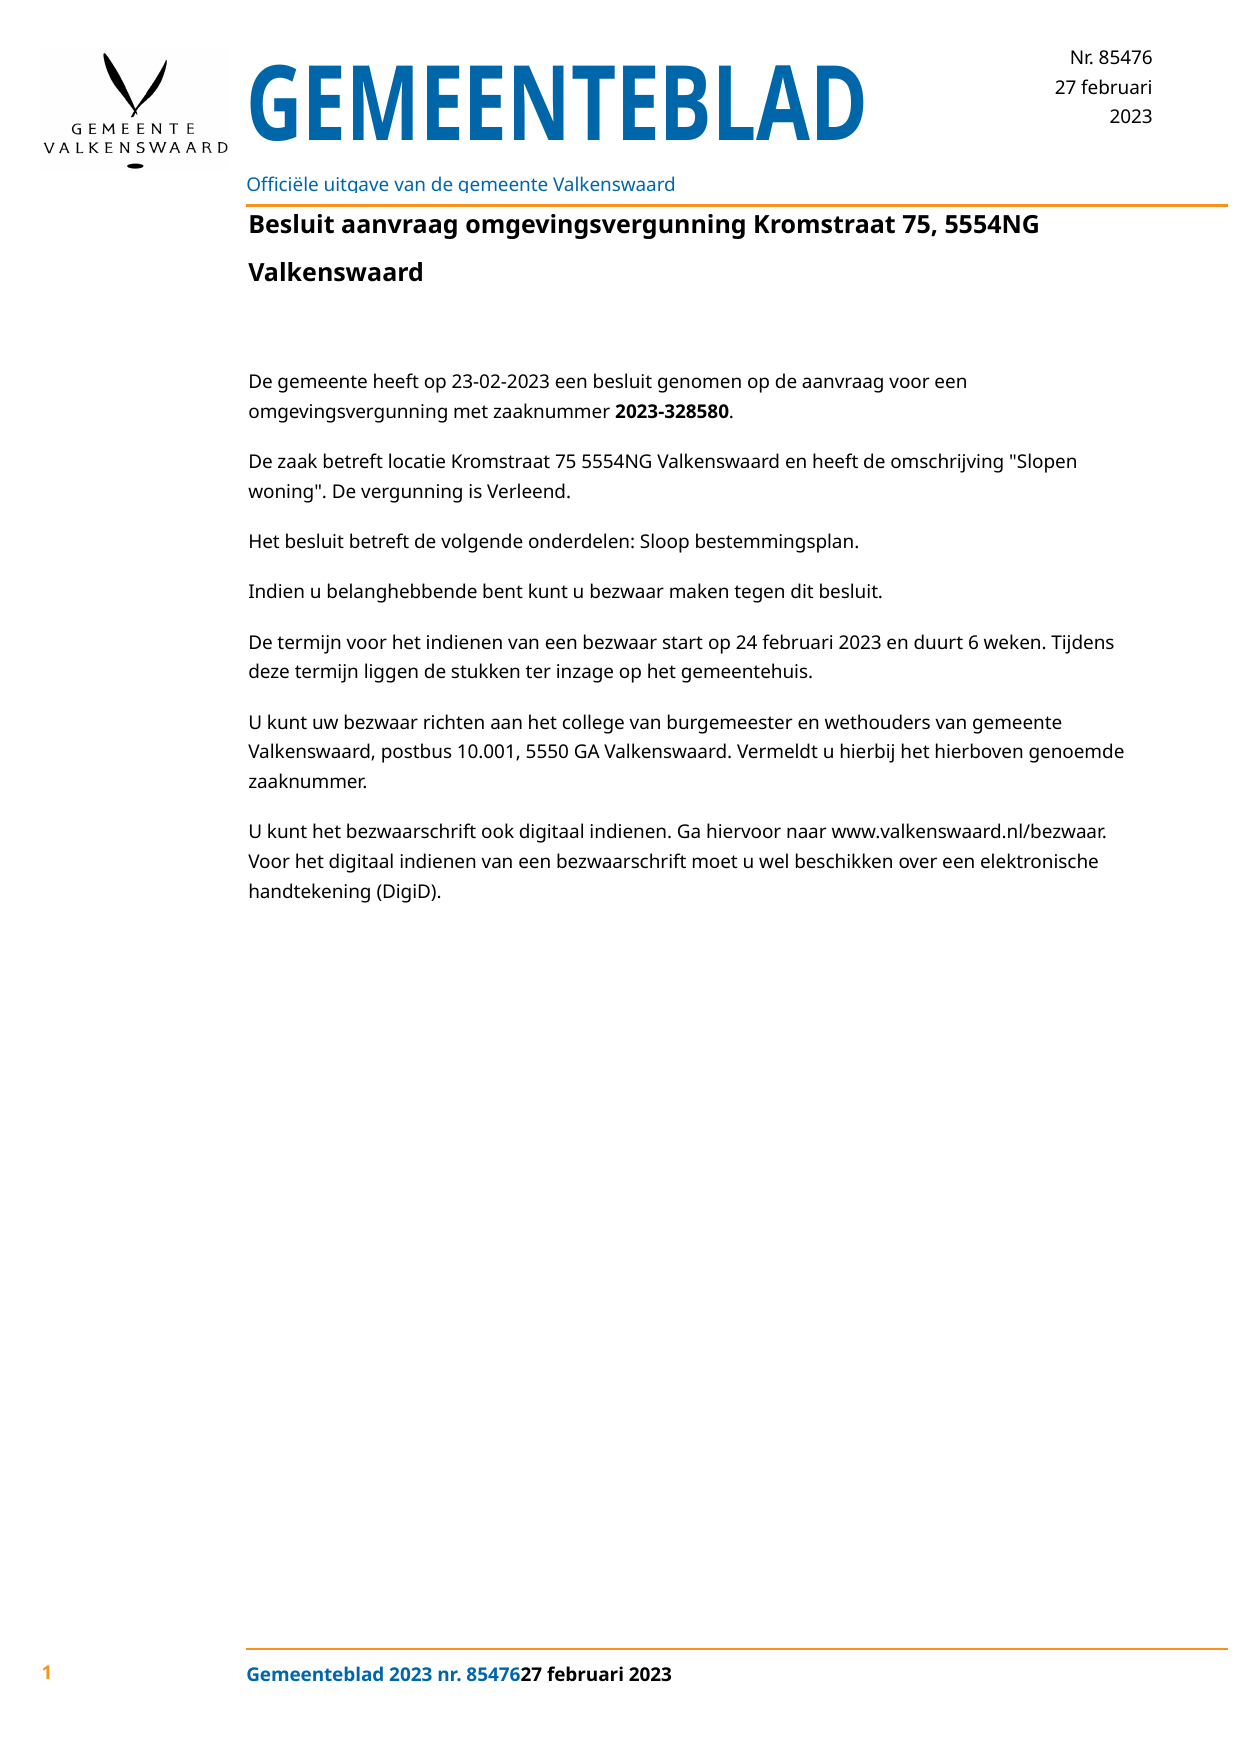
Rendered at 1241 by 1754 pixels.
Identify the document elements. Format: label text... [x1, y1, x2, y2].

text De gemeente heeft op 23-02-2023 een besluit genomen op de aanvraag voor een omgevingsvergunning met zaaknummer 2023-328580. [248, 368, 1152, 424]
picture [41, 47, 231, 172]
text Besluit aanvraag omgevingsvergunning Kromstraat 75, 5554NG Valkenswaard [248, 207, 1152, 288]
text U kunt het bezwaarschrift ook digitaal indienen. Ga hiervoor naar www.valkenswaard.nl/bezwaar. Voor het digitaal indienen van een bezwaarschrift moet u wel beschikken over een elektronische handtekening (DigiD). [248, 819, 1152, 904]
text Het besluit betreft de volgende onderdelen: Sloop bestemmingsplan. [248, 528, 1152, 554]
text U kunt uw bezwaar richten aan het college van burgemeester en wethouders van gemeente Valkenswaard, postbus 10.001, 5550 GA Valkenswaard. Vermeldt u hierbij het hierboven genoemde zaaknummer. [248, 709, 1152, 794]
text De zaak betreft locatie Kromstraat 75 5554NG Valkenswaard en heeft de omschrijving "Slopen woning". De vergunning is Verleend. [248, 448, 1152, 504]
text De termijn voor het indienen van een bezwaar start op 24 februari 2023 en duurt 6 weken. Tijdens deze termijn liggen de stukken ter inzage op het gemeentehuis. [248, 629, 1152, 684]
text Indien u belanghebbende bent kunt u bezwaar maken tegen dit besluit. [248, 579, 1152, 604]
